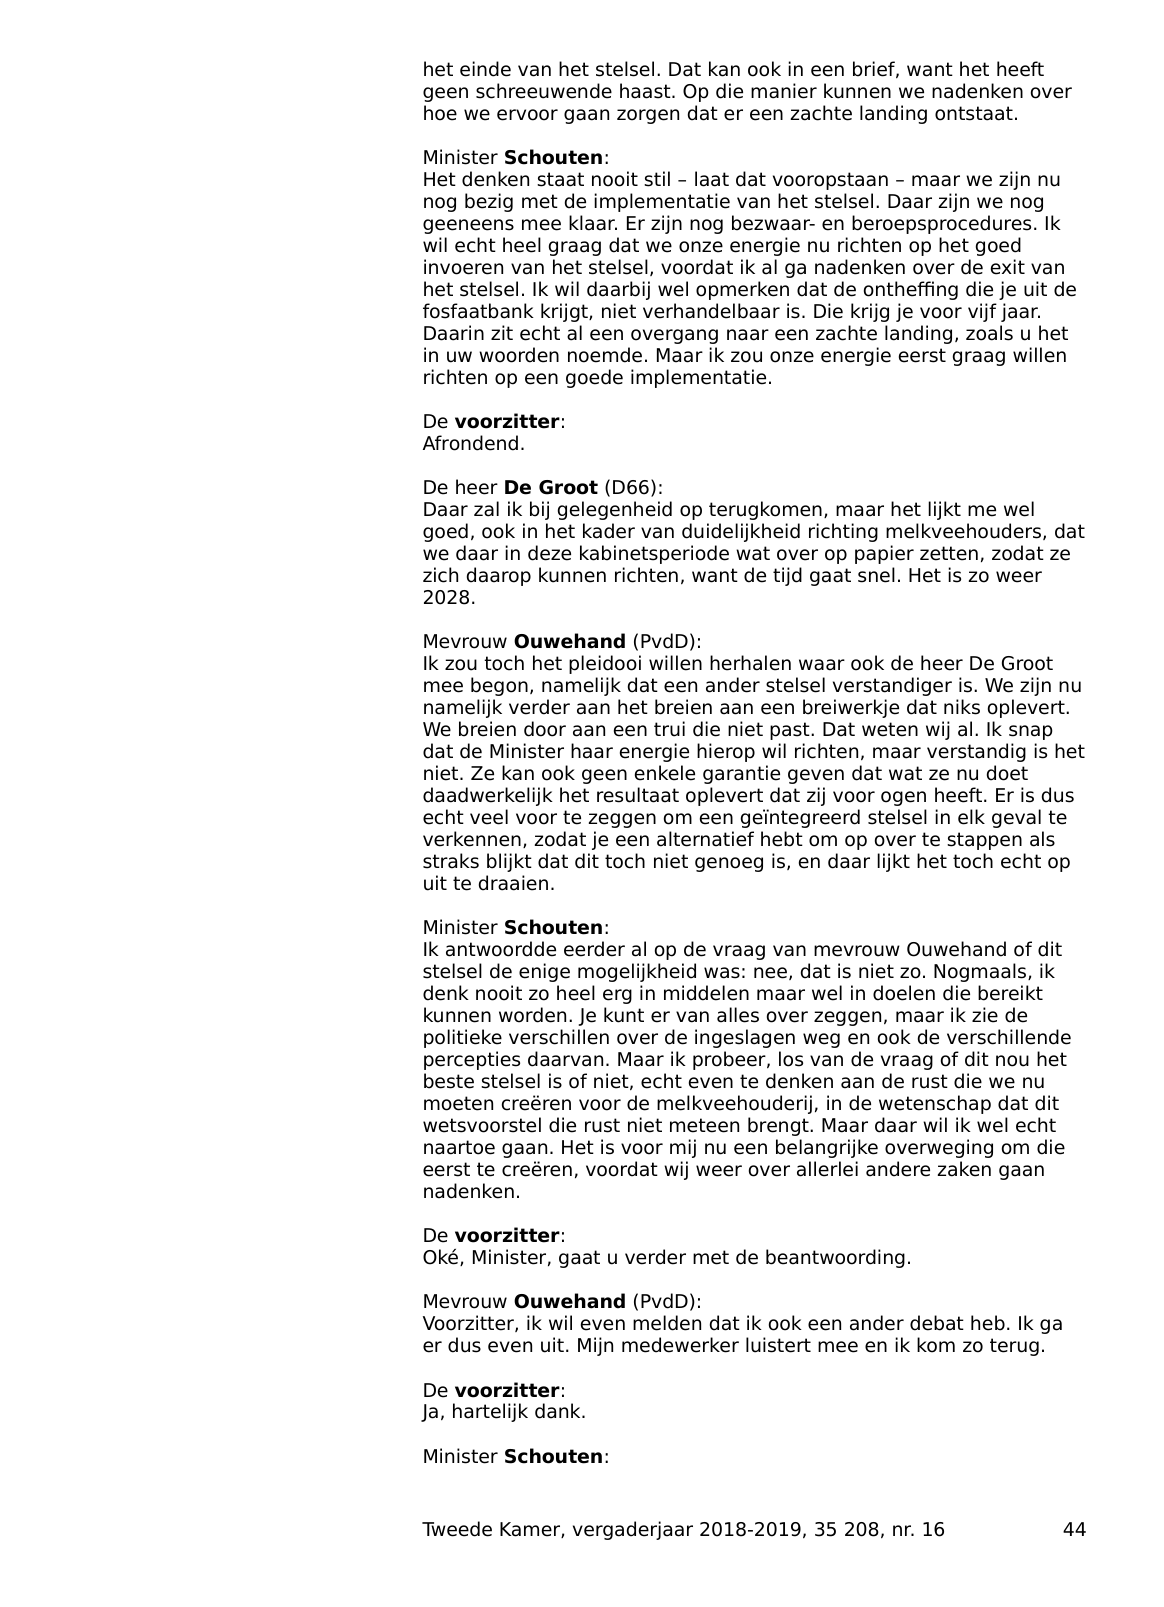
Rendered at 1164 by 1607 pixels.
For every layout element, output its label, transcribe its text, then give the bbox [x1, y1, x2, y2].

text Voorzitter, ik wil even melden dat ik ook een ander debat heb. Ik ga er dus even uit. Mijn medewerker luistert mee en ik kom zo terug. [422, 1313, 1087, 1357]
text Het denken staat nooit stil – laat dat vooropstaan – maar we zijn nu nog bezig met de implementatie van het stelsel. Daar zijn we nog geeneens mee klaar. Er zijn nog bezwaar- en beroepsprocedures. Ik wil echt heel graag dat we onze energie nu richten op het goed invoeren van het stelsel, voordat ik al ga nadenken over de exit van het stelsel. Ik wil daarbij wel opmerken dat de ontheffing die je uit de fosfaatbank krijgt, niet verhandelbaar is. Die krijg je voor vijf jaar. Daarin zit echt al een overgang naar een zachte landing, zoals u het in uw woorden noemde. Maar ik zou onze energie eerst graag willen richten op een goede implementatie. [422, 169, 1087, 389]
text Ik zou toch het pleidooi willen herhalen waar ook de heer De Groot mee begon, namelijk dat een ander stelsel verstandiger is. We zijn nu namelijk verder aan het breien aan een breiwerkje dat niks oplevert. We breien door aan een trui die niet past. Dat weten wij al. Ik snap dat de Minister haar energie hierop wil richten, maar verstandig is het niet. Ze kan ook geen enkele garantie geven dat wat ze nu doet daadwerkelijk het resultaat oplevert dat zij voor ogen heeft. Er is dus echt veel voor te zeggen om een geïntegreerd stelsel in elk geval te verkennen, zodat je een alternatief hebt om op over te stappen als straks blijkt dat dit toch niet genoeg is, en daar lijkt het toch echt op uit te draaien. [422, 653, 1087, 895]
text Mevrouw Ouwehand (PvdD): [422, 631, 1087, 653]
text De heer De Groot (D66): [422, 477, 1087, 499]
text Mevrouw Ouwehand (PvdD): [422, 1291, 1087, 1313]
text De voorzitter: [422, 1379, 1087, 1401]
text Oké, Minister, gaat u verder met de beantwoording. [422, 1247, 1087, 1269]
text De voorzitter: [422, 411, 1087, 433]
text het einde van het stelsel. Dat kan ook in een brief, want het heeft geen schreeuwende haast. Op die manier kunnen we nadenken over hoe we ervoor gaan zorgen dat er een zachte landing ontstaat. [422, 59, 1087, 125]
text De voorzitter: [422, 1225, 1087, 1247]
text Daar zal ik bij gelegenheid op terugkomen, maar het lijkt me wel goed, ook in het kader van duidelijkheid richting melkveehouders, dat we daar in deze kabinetsperiode wat over op papier zetten, zodat ze zich daarop kunnen richten, want de tijd gaat snel. Het is zo weer 2028. [422, 499, 1087, 609]
text Ik antwoordde eerder al op de vraag van mevrouw Ouwehand of dit stelsel de enige mogelijkheid was: nee, dat is niet zo. Nogmaals, ik denk nooit zo heel erg in middelen maar wel in doelen die bereikt kunnen worden. Je kunt er van alles over zeggen, maar ik zie de politieke verschillen over de ingeslagen weg en ook de verschillende percepties daarvan. Maar ik probeer, los van de vraag of dit nou het beste stelsel is of niet, echt even te denken aan de rust die we nu moeten creëren voor de melkveehouderij, in de wetenschap dat dit wetsvoorstel die rust niet meteen brengt. Maar daar wil ik wel echt naartoe gaan. Het is voor mij nu een belangrijke overweging om die eerst te creëren, voordat wij weer over allerlei andere zaken gaan nadenken. [422, 939, 1087, 1203]
text Minister Schouten: [422, 1446, 1087, 1468]
text Ja, hartelijk dank. [422, 1401, 1087, 1423]
text Minister Schouten: [422, 147, 1087, 169]
text Afrondend. [422, 433, 1087, 455]
text Minister Schouten: [422, 917, 1087, 939]
